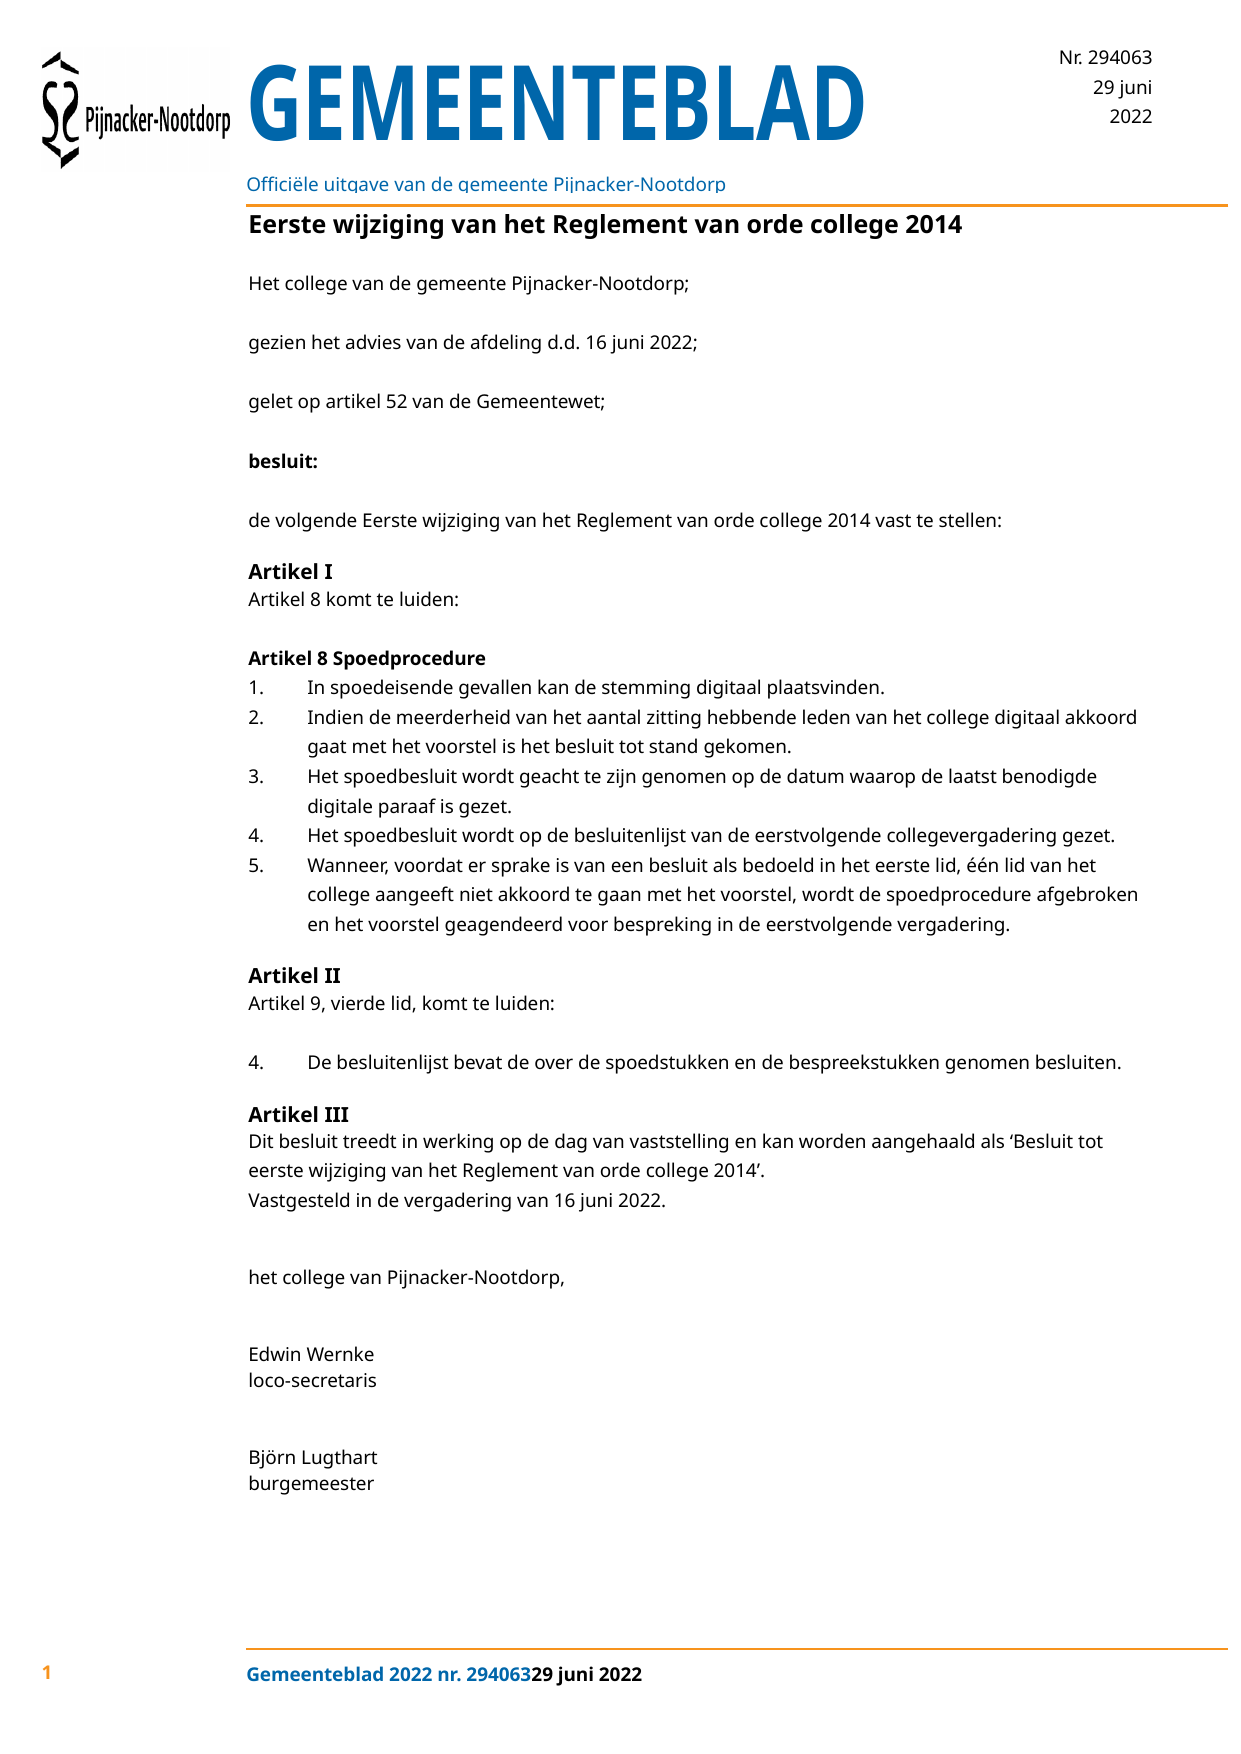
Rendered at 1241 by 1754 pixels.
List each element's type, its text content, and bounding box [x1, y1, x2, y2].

text Het college van de gemeente Pijnacker-Nootdorp; [248, 270, 1152, 296]
text Edwin Wernke [248, 1342, 1152, 1367]
text Artikel 8 komt te luiden: [248, 586, 1152, 612]
list De besluitenlijst bevat de over de spoedstukken en de bespreekstukken genomen besluiten. [248, 1049, 1152, 1075]
text Dit besluit treedt in werking op de dag van vaststelling en kan worden aangehaald als ‘Besluit tot eerste wijziging van het Reglement van orde college 2014’. [248, 1128, 1152, 1183]
text Artikel 8 Spoedprocedure [248, 645, 1152, 671]
text het college van Pijnacker-Nootdorp, [248, 1264, 1152, 1290]
text Björn Lugthart [248, 1444, 1152, 1470]
text Artikel I [248, 557, 1152, 586]
text loco-secretaris [248, 1367, 1152, 1393]
text Artikel II [248, 962, 1152, 990]
text Artikel 9, vierde lid, komt te luiden: [248, 990, 1152, 1016]
text de volgende Eerste wijziging van het Reglement van orde college 2014 vast te stellen: [248, 507, 1152, 533]
list Indien de meerderheid van het aantal zitting hebbende leden van het college digitaal akkoord gaat met het voorstel is het besluit tot stand gekomen. [248, 704, 1152, 759]
list Wanneer, voordat er sprake is van een besluit als bedoeld in het eerste lid, één lid van het college aangeeft niet akkoord te gaan met het voorstel, wordt de spoedprocedure afgebroken en het voorstel geagendeerd voor bespreking in de eerstvolgende vergadering. [248, 852, 1152, 937]
list Het spoedbesluit wordt geacht te zijn genomen op de datum waarop de laatst benodigde digitale paraaf is gezet. [248, 763, 1152, 819]
text gezien het advies van de afdeling d.d. 16 juni 2022; [248, 329, 1152, 355]
text gelet op artikel 52 van de Gemeentewet; [248, 389, 1152, 414]
picture [41, 47, 231, 172]
text Vastgesteld in de vergadering van 16 juni 2022. [248, 1187, 1152, 1213]
text burgemeester [248, 1470, 1152, 1496]
text Artikel III [248, 1100, 1152, 1128]
list In spoedeisende gevallen kan de stemming digitaal plaatsvinden. [248, 674, 1152, 700]
text besluit: [248, 448, 1152, 473]
text Eerste wijziging van het Reglement van orde college 2014 [248, 207, 1152, 241]
list Het spoedbesluit wordt op de besluitenlijst van de eerstvolgende collegevergadering gezet. [248, 822, 1152, 848]
